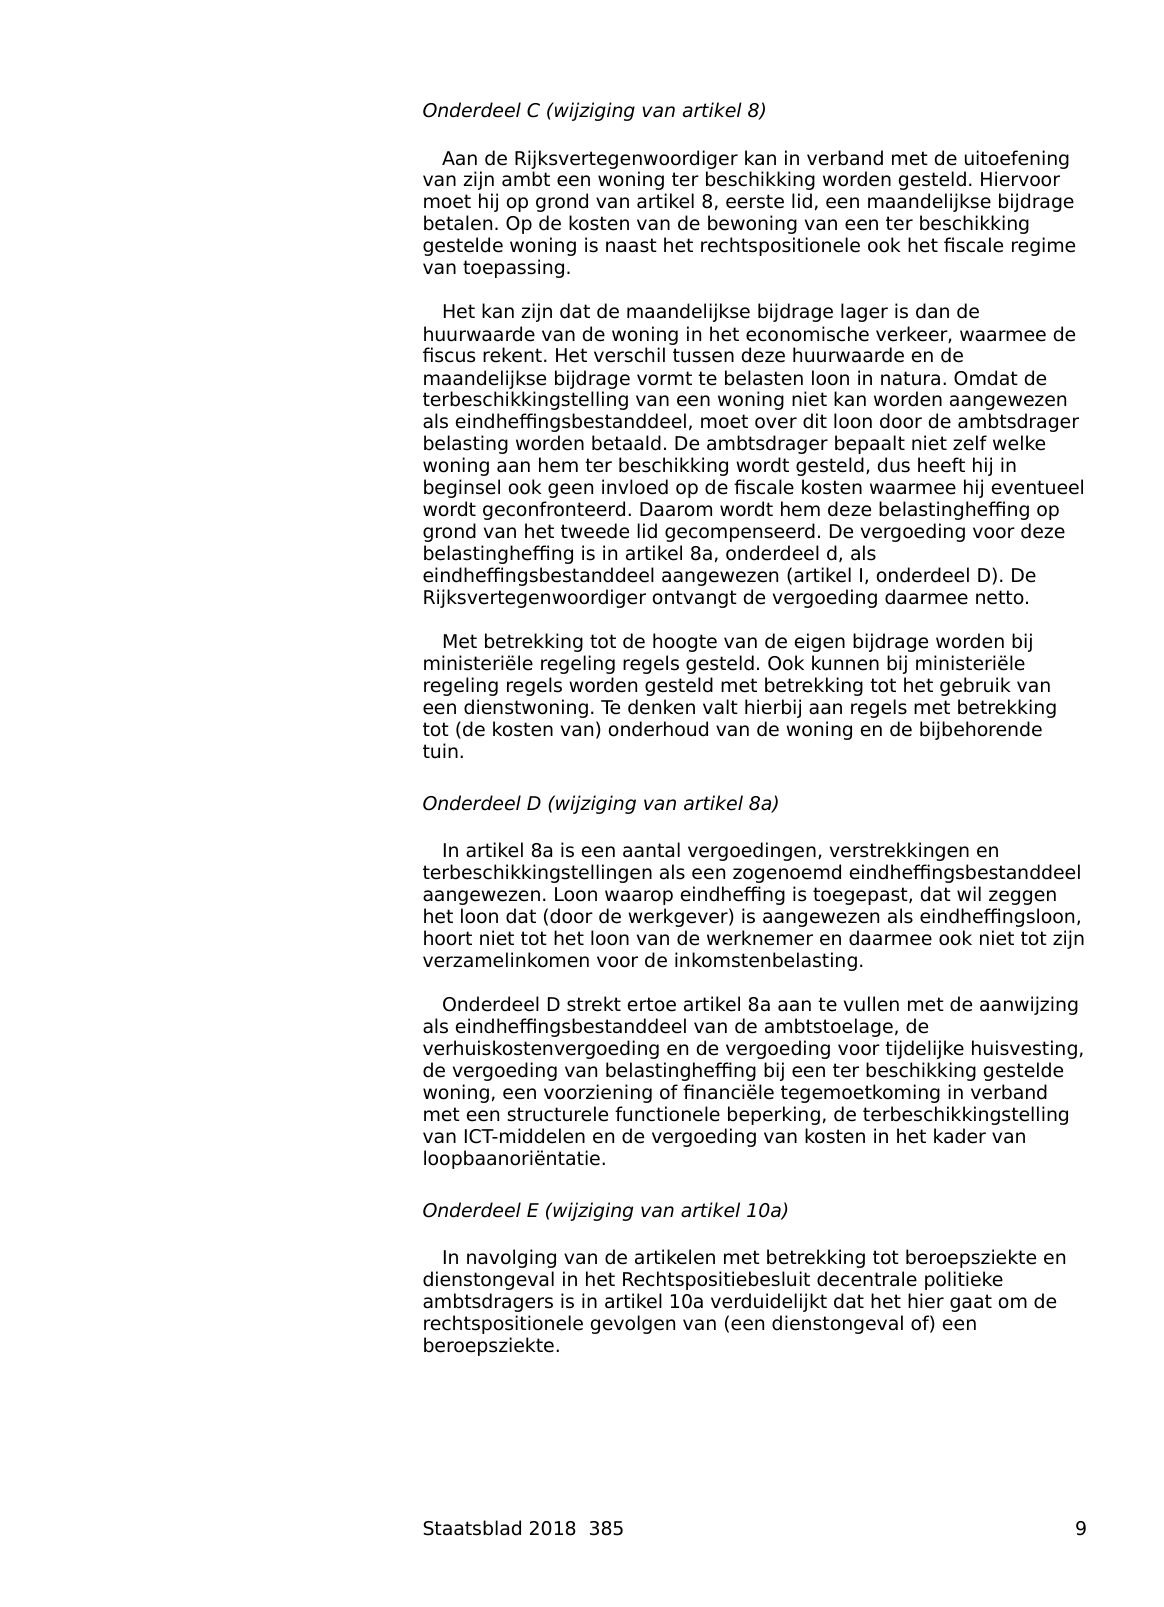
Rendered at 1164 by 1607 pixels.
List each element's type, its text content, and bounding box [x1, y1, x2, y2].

text In navolging van de artikelen met betrekking tot beroepsziekte en dienstongeval in het Rechtspositiebesluit decentrale politieke ambtsdragers is in artikel 10a verduidelijkt dat het hier gaat om de rechtspositionele gevolgen van (een dienstongeval of) een beroepsziekte. [422, 1247, 1087, 1357]
text Aan de Rijksvertegenwoordiger kan in verband met de uitoefening van zijn ambt een woning ter beschikking worden gesteld. Hiervoor moet hij op grond van artikel 8, eerste lid, een maandelijkse bijdrage betalen. Op de kosten van de bewoning van een ter beschikking gestelde woning is naast het rechtspositionele ook het fiscale regime van toepassing. [422, 147, 1087, 279]
text Het kan zijn dat de maandelijkse bijdrage lager is dan de huurwaarde van de woning in het economische verkeer, waarmee de fiscus rekent. Het verschil tussen deze huurwaarde en de maandelijkse bijdrage vormt te belasten loon in natura. Omdat de terbeschikkingstelling van een woning niet kan worden aangewezen als eindheffingsbestanddeel, moet over dit loon door de ambtsdrager belasting worden betaald. De ambtsdrager bepaalt niet zelf welke woning aan hem ter beschikking wordt gesteld, dus heeft hij in beginsel ook geen invloed op de fiscale kosten waarmee hij eventueel wordt geconfronteerd. Daarom wordt hem deze belastingheffing op grond van het tweede lid gecompenseerd. De vergoeding voor deze belastingheffing is in artikel 8a, onderdeel d, als eindheffingsbestanddeel aangewezen (artikel I, onderdeel D). De Rijksvertegenwoordiger ontvangt de vergoeding daarmee netto. [422, 301, 1087, 609]
subtitle Onderdeel C (wijziging van artikel 8) [422, 100, 1087, 122]
subtitle Onderdeel D (wijziging van artikel 8a) [422, 793, 1087, 815]
text Met betrekking tot de hoogte van de eigen bijdrage worden bij ministeriële regeling regels gesteld. Ook kunnen bij ministeriële regeling regels worden gesteld met betrekking tot het gebruik van een dienstwoning. Te denken valt hierbij aan regels met betrekking tot (de kosten van) onderhoud van de woning en de bijbehorende tuin. [422, 631, 1087, 763]
text Onderdeel D strekt ertoe artikel 8a aan te vullen met de aanwijzing als eindheffingsbestanddeel van de ambtstoelage, de verhuiskostenvergoeding en de vergoeding voor tijdelijke huisvesting, de vergoeding van belastingheffing bij een ter beschikking gestelde woning, een voorziening of financiële tegemoetkoming in verband met een structurele functionele beperking, de terbeschikkingstelling van ICT-middelen en de vergoeding van kosten in het kader van loopbaanoriëntatie. [422, 994, 1087, 1170]
text In artikel 8a is een aantal vergoedingen, verstrekkingen en terbeschikkingstellingen als een zogenoemd eindheffingsbestanddeel aangewezen. Loon waarop eindheffing is toegepast, dat wil zeggen het loon dat (door de werkgever) is aangewezen als eindheffingsloon, hoort niet tot het loon van de werknemer en daarmee ook niet tot zijn verzamelinkomen voor de inkomstenbelasting. [422, 840, 1087, 972]
subtitle Onderdeel E (wijziging van artikel 10a) [422, 1200, 1087, 1222]
